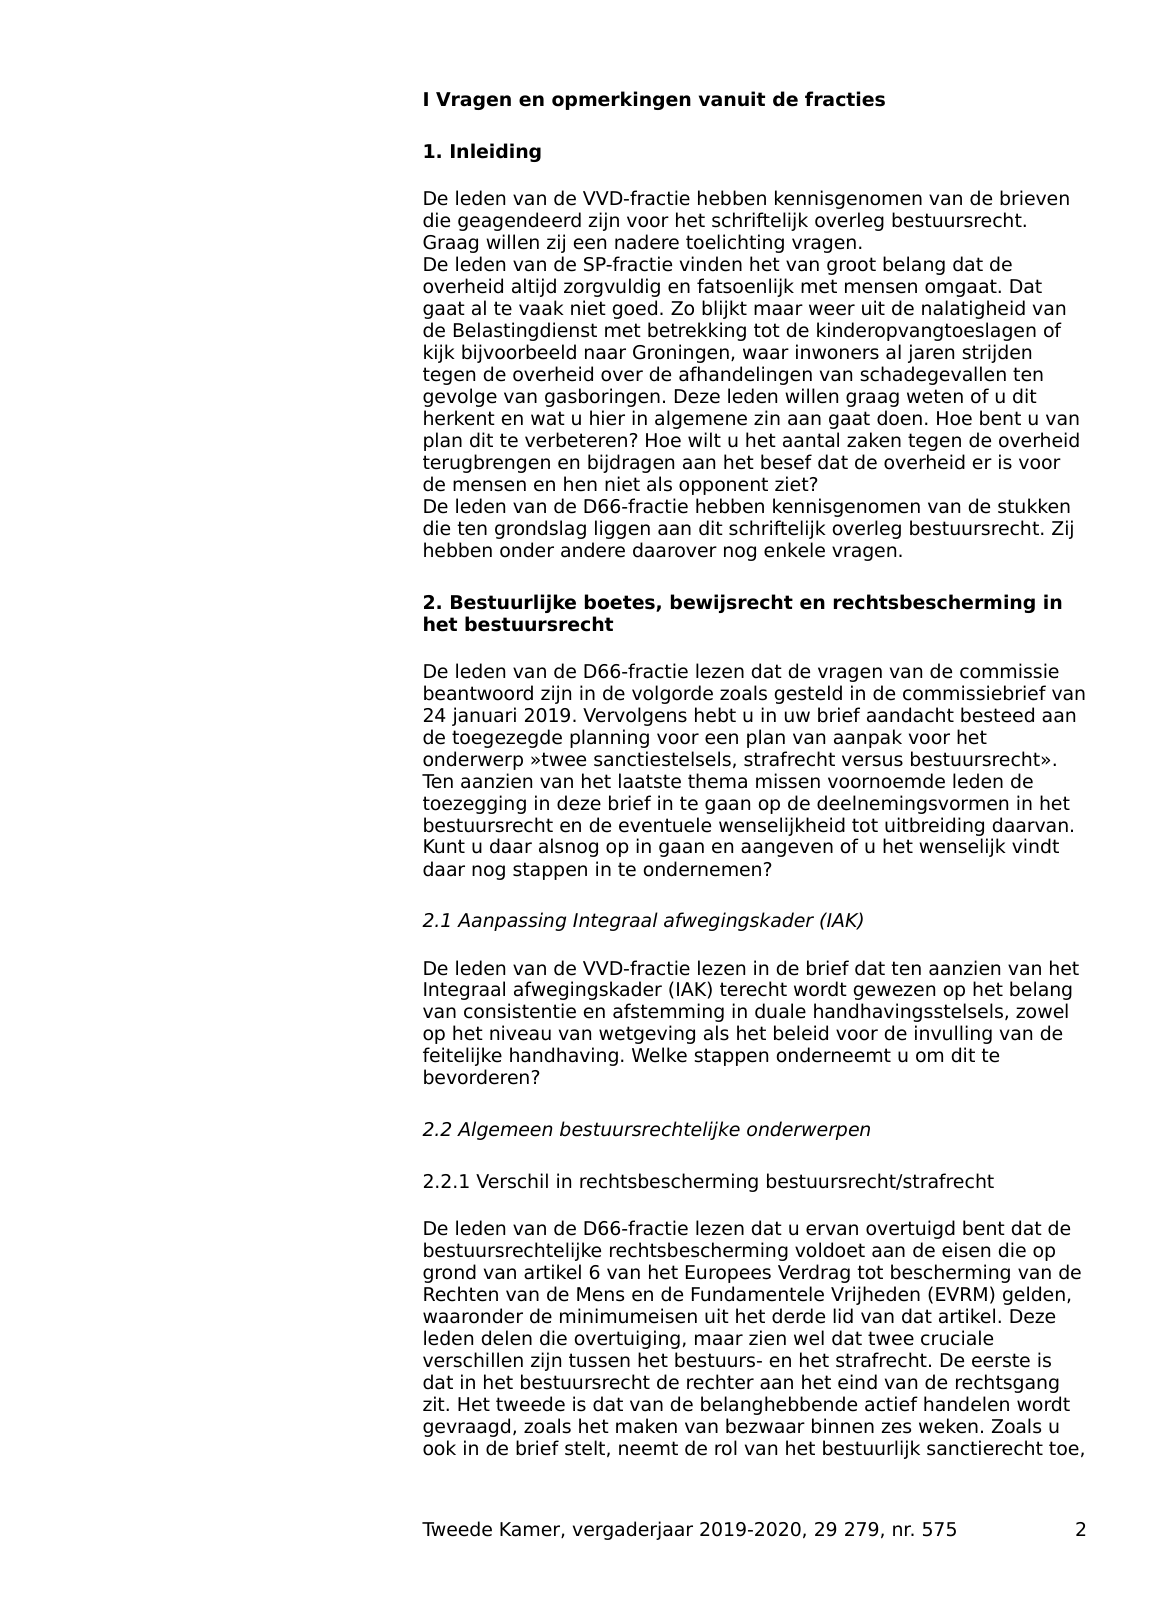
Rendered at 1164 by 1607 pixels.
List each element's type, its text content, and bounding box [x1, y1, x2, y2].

text De leden van de VVD-fractie lezen in de brief dat ten aanzien van het Integraal afwegingskader (IAK) terecht wordt gewezen op het belang van consistentie en afstemming in duale handhavingsstelsels, zowel op het niveau van wetgeving als het beleid voor de invulling van de feitelijke handhaving. Welke stappen onderneemt u om dit te bevorderen? [422, 957, 1087, 1089]
text De leden van de SP-fractie vinden het van groot belang dat de overheid altijd zorgvuldig en fatsoenlijk met mensen omgaat. Dat gaat al te vaak niet goed. Zo blijkt maar weer uit de nalatigheid van de Belastingdienst met betrekking tot de kinderopvangtoeslagen of kijk bijvoorbeeld naar Groningen, waar inwoners al jaren strijden tegen de overheid over de afhandelingen van schadegevallen ten gevolge van gasboringen. Deze leden willen graag weten of u dit herkent en wat u hier in algemene zin aan gaat doen. Hoe bent u van plan dit te verbeteren? Hoe wilt u het aantal zaken tegen de overheid terugbrengen en bijdragen aan het besef dat de overheid er is voor de mensen en hen niet als opponent ziet? [422, 254, 1087, 496]
subtitle 2. Bestuurlijke boetes, bewijsrecht en rechtsbescherming in het bestuursrecht [422, 592, 1087, 636]
subtitle 2.2.1 Verschil in rechtsbescherming bestuursrecht/strafrecht [422, 1171, 1087, 1193]
text De leden van de D66-fractie hebben kennisgenomen van de stukken die ten grondslag liggen aan dit schriftelijk overleg bestuursrecht. Zij hebben onder andere daarover nog enkele vragen. [422, 496, 1087, 562]
subtitle 2.1 Aanpassing Integraal afwegingskader (IAK) [422, 910, 1087, 932]
text De leden van de D66-fractie lezen dat u ervan overtuigd bent dat de bestuursrechtelijke rechtsbescherming voldoet aan de eisen die op grond van artikel 6 van het Europees Verdrag tot bescherming van de Rechten van de Mens en de Fundamentele Vrijheden (EVRM) gelden, waaronder de minimumeisen uit het derde lid van dat artikel. Deze leden delen die overtuiging, maar zien wel dat twee cruciale verschillen zijn tussen het bestuurs- en het strafrecht. De eerste is dat in het bestuursrecht de rechter aan het eind van de rechtsgang zit. Het tweede is dat van de belanghebbende actief handelen wordt gevraagd, zoals het maken van bezwaar binnen zes weken. Zoals u ook in de brief stelt, neemt de rol van het bestuurlijk sanctierecht toe, [422, 1218, 1087, 1460]
text De leden van de VVD-fractie hebben kennisgenomen van de brieven die geagendeerd zijn voor het schriftelijk overleg bestuursrecht. Graag willen zij een nadere toelichting vragen. [422, 188, 1087, 254]
subtitle 1. Inleiding [422, 141, 1087, 163]
text De leden van de D66-fractie lezen dat de vragen van de commissie beantwoord zijn in de volgorde zoals gesteld in de commissiebrief van 24 januari 2019. Vervolgens hebt u in uw brief aandacht besteed aan de toegezegde planning voor een plan van aanpak voor het onderwerp »twee sanctiestelsels, strafrecht versus bestuursrecht». Ten aanzien van het laatste thema missen voornoemde leden de toezegging in deze brief in te gaan op de deelnemingsvormen in het bestuursrecht en de eventuele wenselijkheid tot uitbreiding daarvan. Kunt u daar alsnog op in gaan en aangeven of u het wenselijk vindt daar nog stappen in te ondernemen? [422, 661, 1087, 880]
subtitle I Vragen en opmerkingen vanuit de fracties [422, 89, 1087, 111]
subtitle 2.2 Algemeen bestuursrechtelijke onderwerpen [422, 1119, 1087, 1141]
